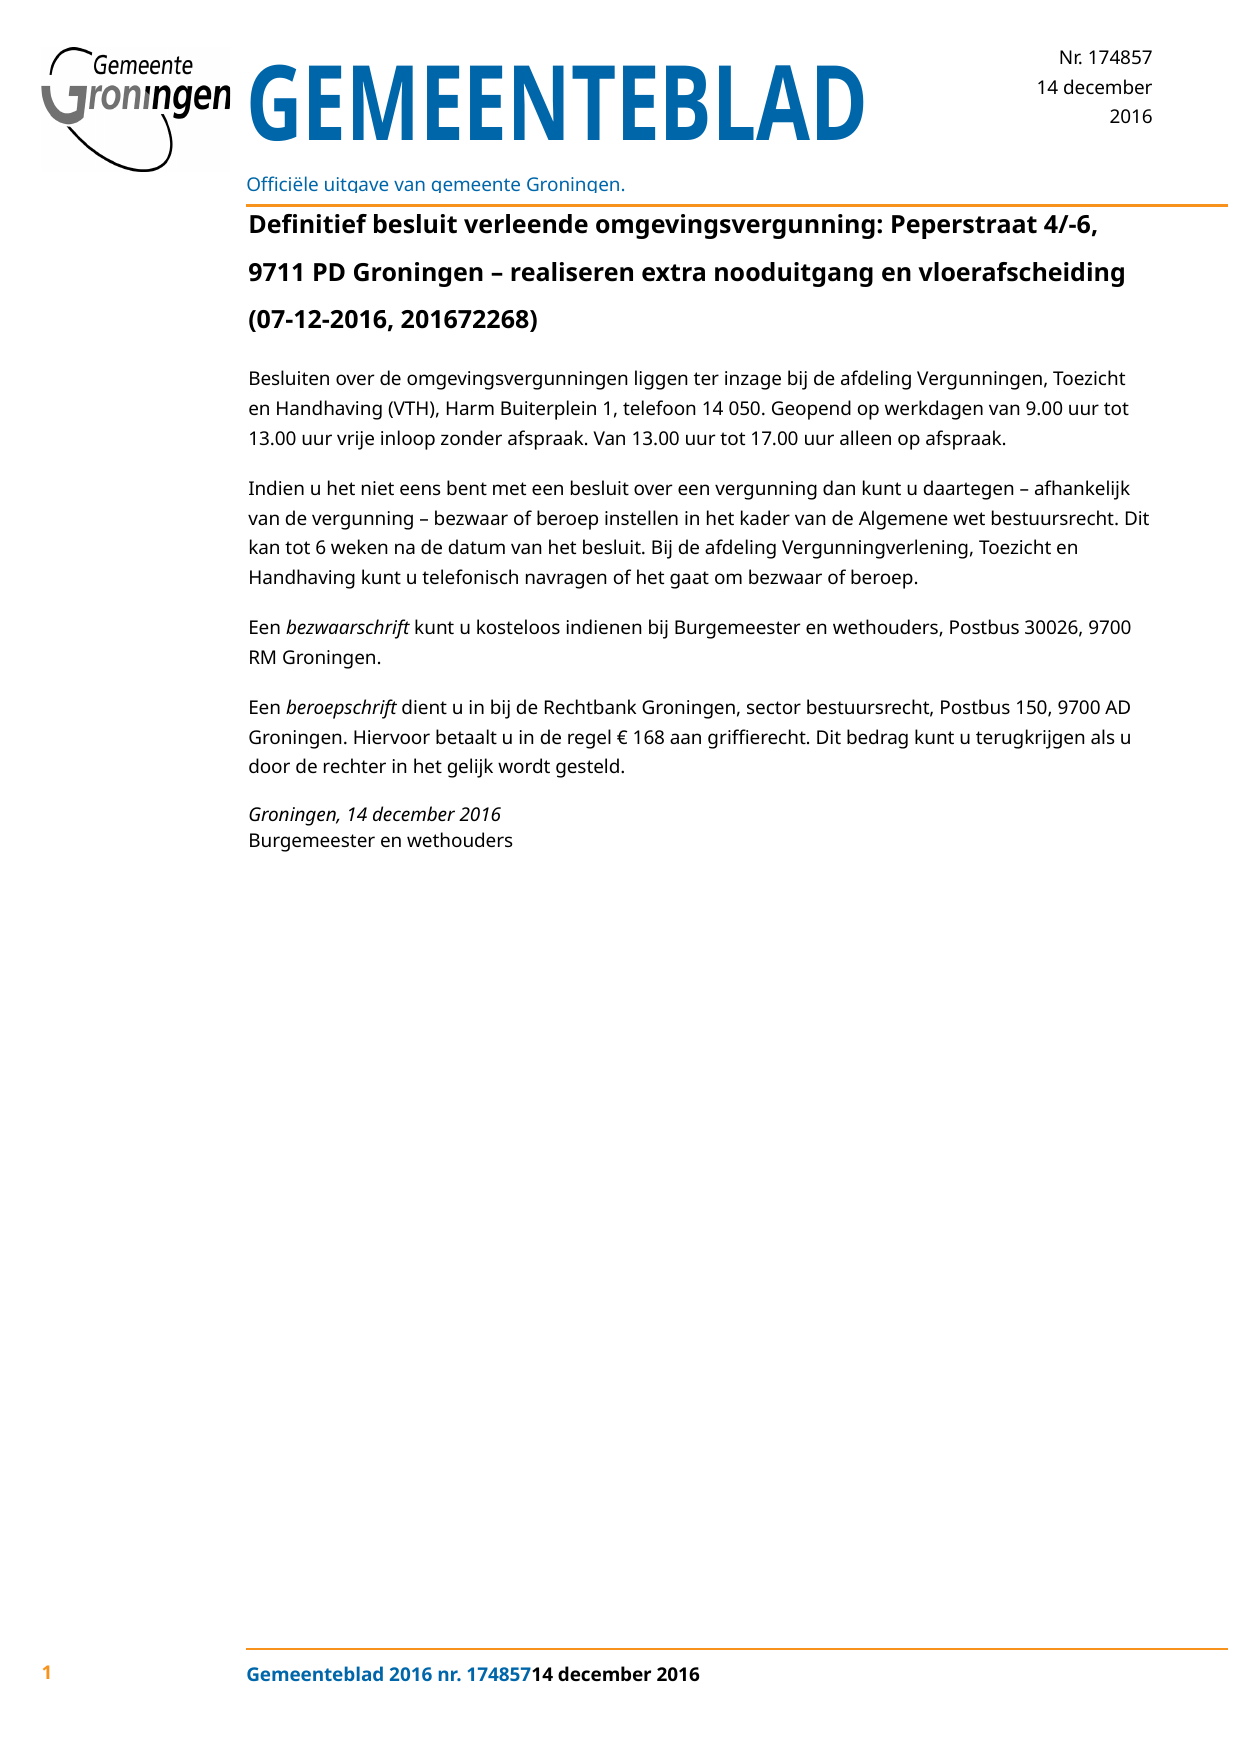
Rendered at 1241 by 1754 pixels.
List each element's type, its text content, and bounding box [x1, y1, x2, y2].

text Een bezwaarschrift kunt u kosteloos indienen bij Burgemeester en wethouders, Postbus 30026, 9700 RM Groningen. [248, 614, 1152, 669]
text Besluiten over de omgevingsvergunningen liggen ter inzage bij de afdeling Vergunningen, Toezicht en Handhaving (VTH), Harm Buiterplein 1, telefoon 14 050. Geopend op werkdagen van 9.00 uur tot 13.00 uur vrije inloop zonder afspraak. Van 13.00 uur tot 17.00 uur alleen op afspraak. [248, 366, 1152, 450]
text Burgemeester en wethouders [248, 827, 1152, 853]
picture [41, 47, 231, 172]
text Definitief besluit verleende omgevingsvergunning: Peperstraat 4/-6, 9711 PD Groningen – realiseren extra nooduitgang en vloerafscheiding (07-12-2016, 201672268) [248, 207, 1152, 336]
text Groningen, 14 december 2016 [248, 801, 1152, 827]
text Een beroepschrift dient u in bij de Rechtbank Groningen, sector bestuursrecht, Postbus 150, 9700 AD Groningen. Hiervoor betaalt u in de regel € 168 aan griffierecht. Dit bedrag kunt u terugkrijgen als u door de rechter in het gelijk wordt gesteld. [248, 694, 1152, 779]
text Indien u het niet eens bent met een besluit over een vergunning dan kunt u daartegen – afhankelijk van de vergunning – bezwaar of beroep instellen in het kader van de Algemene wet bestuursrecht. Dit kan tot 6 weken na de datum van het besluit. Bij de afdeling Vergunningverlening, Toezicht en Handhaving kunt u telefonisch navragen of het gaat om bezwaar of beroep. [248, 475, 1152, 589]
